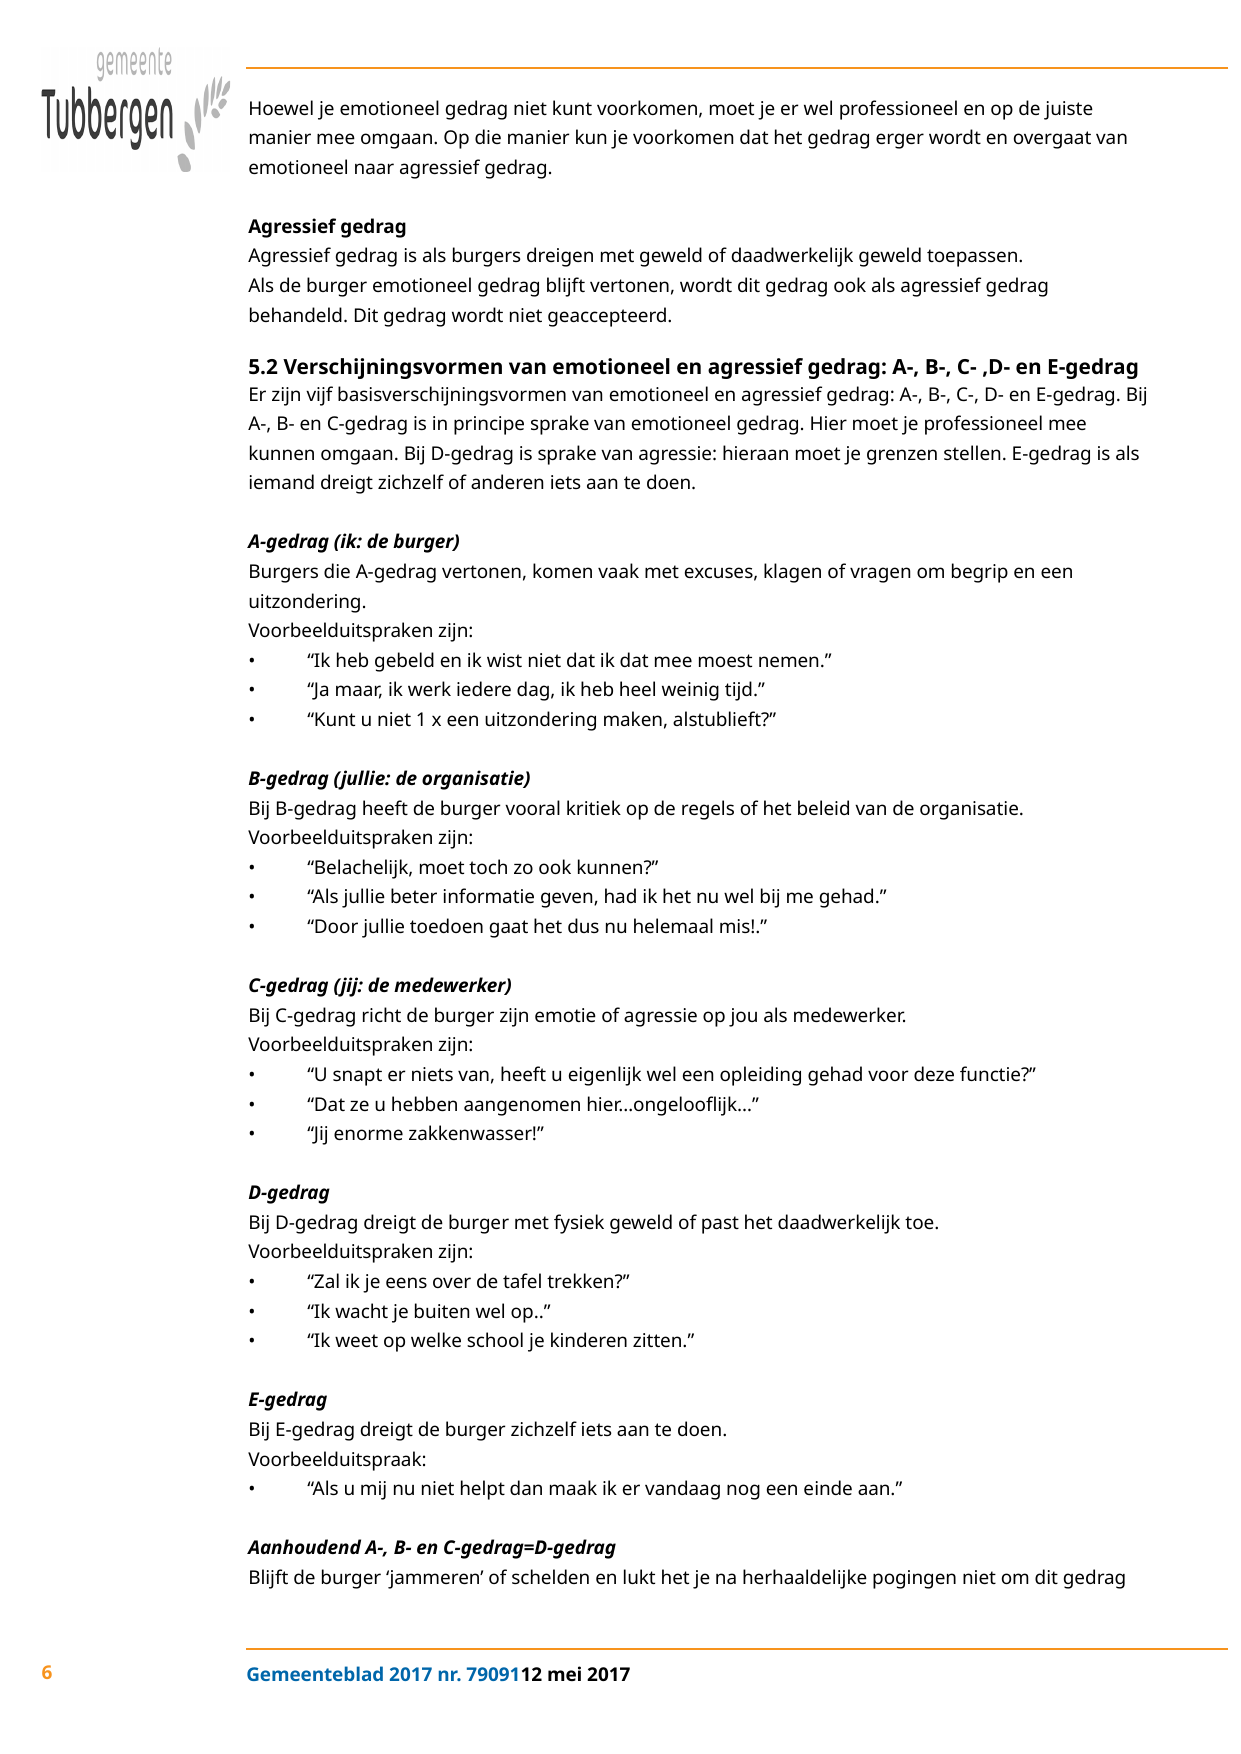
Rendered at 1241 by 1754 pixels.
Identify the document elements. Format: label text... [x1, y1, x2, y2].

text Agressief gedrag [248, 213, 1152, 239]
text Als de burger emotioneel gedrag blijft vertonen, wordt dit gedrag ook als agressief gedrag behandeld. Dit gedrag wordt niet geaccepteerd. [248, 272, 1152, 328]
list “Kunt u niet 1 x een uitzondering maken, alstublieft?” [248, 706, 1152, 732]
text D-gedrag [248, 1179, 1152, 1205]
list “Belachelijk, moet toch zo ook kunnen?” [248, 854, 1152, 880]
text Bij B-gedrag heeft de burger vooral kritiek op de regels of het beleid van de organisatie. Voorbeelduitspraken zijn: [248, 795, 1152, 850]
list “Dat ze u hebben aangenomen hier…ongelooflijk…” [248, 1091, 1152, 1116]
list “Als u mij nu niet helpt dan maak ik er vandaag nog een einde aan.” [248, 1475, 1152, 1501]
text Voorbeelduitspraken zijn: [248, 1239, 1152, 1264]
text Blijft de burger ‘jammeren’ of schelden en lukt het je na herhaaldelijke pogingen niet om dit gedrag [248, 1564, 1152, 1590]
text E-gedrag [248, 1387, 1152, 1412]
list “Zal ik je eens over de tafel trekken?” [248, 1268, 1152, 1294]
text Voorbeelduitspraken zijn: [248, 1032, 1152, 1057]
list “Ja maar, ik werk iedere dag, ik heb heel weinig tijd.” [248, 677, 1152, 702]
text 5.2 Verschijningsvormen van emotioneel en agressief gedrag: A-, B-, C- ,D- en E-gedrag [248, 352, 1152, 381]
text Bij D-gedrag dreigt de burger met fysiek geweld of past het daadwerkelijk toe. [248, 1209, 1152, 1235]
text Hoewel je emotioneel gedrag niet kunt voorkomen, moet je er wel professioneel en op de juiste manier mee omgaan. Op die manier kun je voorkomen dat het gedrag erger wordt en overgaat van emotioneel naar agressief gedrag. [248, 95, 1152, 180]
text Voorbeelduitspraak: [248, 1446, 1152, 1471]
text Bij E-gedrag dreigt de burger zichzelf iets aan te doen. [248, 1416, 1152, 1442]
text C-gedrag (jij: de medewerker) [248, 972, 1152, 998]
text B-gedrag (jullie: de organisatie) [248, 765, 1152, 791]
list “Als jullie beter informatie geven, had ik het nu wel bij me gehad.” [248, 884, 1152, 909]
list “Door jullie toedoen gaat het dus nu helemaal mis!.” [248, 913, 1152, 939]
list “Ik wacht je buiten wel op..” [248, 1298, 1152, 1323]
list “Jij enorme zakkenwasser!” [248, 1120, 1152, 1146]
list “U snapt er niets van, heeft u eigenlijk wel een opleiding gehad voor deze functie?” [248, 1061, 1152, 1087]
text A-gedrag (ik: de burger) [248, 529, 1152, 554]
text Agressief gedrag is als burgers dreigen met geweld of daadwerkelijk geweld toepassen. [248, 243, 1152, 268]
text Aanhoudend A-, B- en C-gedrag=D-gedrag [248, 1534, 1152, 1560]
picture [41, 47, 231, 172]
text Burgers die A-gedrag vertonen, komen vaak met excuses, klagen of vragen om begrip en een uitzondering. [248, 558, 1152, 613]
list “Ik weet op welke school je kinderen zitten.” [248, 1327, 1152, 1353]
text Er zijn vijf basisverschijningsvormen van emotioneel en agressief gedrag: A-, B-, C-, D- en E-gedrag. Bij A-, B- en C-gedrag is in principe sprake van emotioneel gedrag. Hier moet je professioneel mee kunnen omgaan. Bij D-gedrag is sprake van agressie: hieraan moet je grenzen stellen. E-gedrag is als iemand dreigt zichzelf of anderen iets aan te doen. [248, 381, 1152, 495]
text Voorbeelduitspraken zijn: [248, 617, 1152, 643]
list “Ik heb gebeld en ik wist niet dat ik dat mee moest nemen.” [248, 647, 1152, 673]
text Bij C-gedrag richt de burger zijn emotie of agressie op jou als medewerker. [248, 1002, 1152, 1028]
